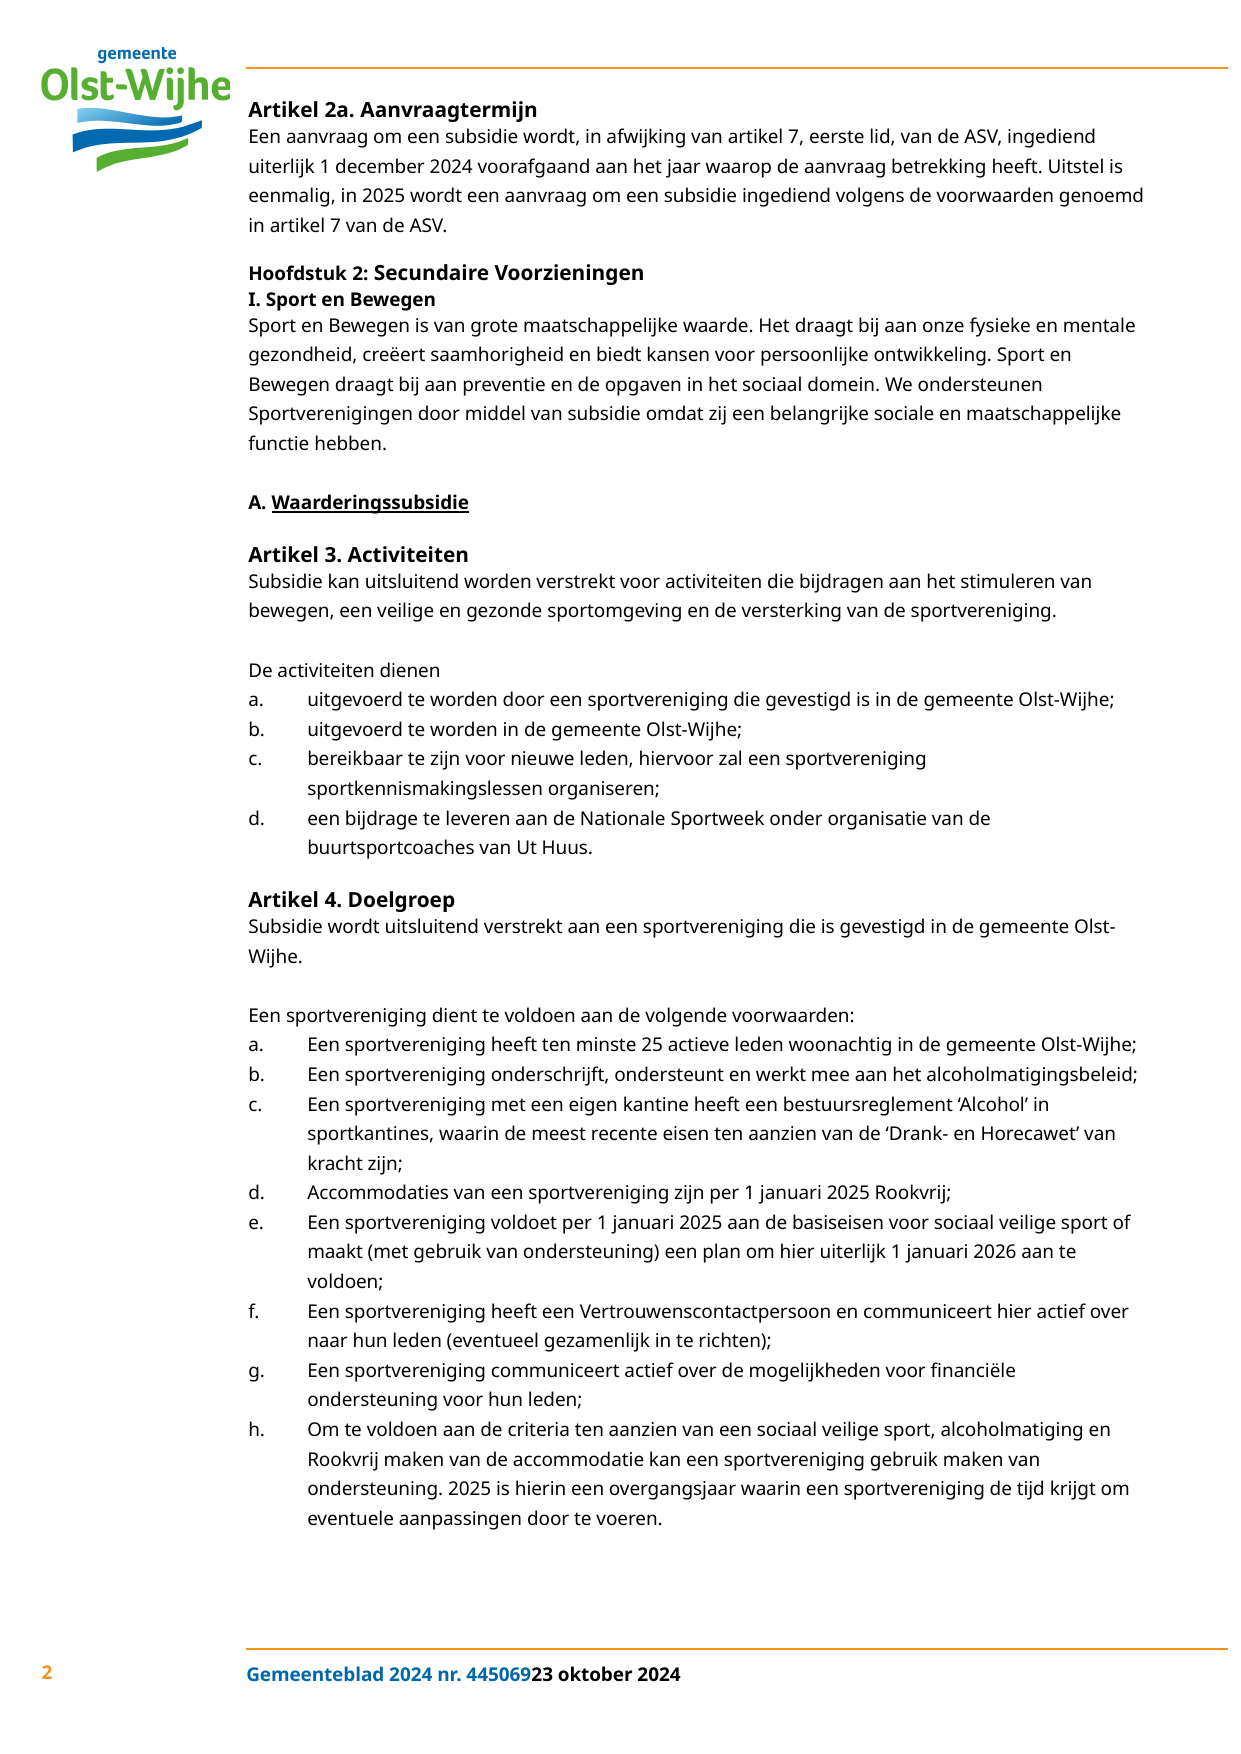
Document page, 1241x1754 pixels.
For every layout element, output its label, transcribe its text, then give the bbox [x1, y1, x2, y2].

picture [41, 47, 231, 172]
text Een aanvraag om een subsidie wordt, in afwijking van artikel 7, eerste lid, van de ASV, ingediend uiterlijk 1 december 2024 voorafgaand aan het jaar waarop de aanvraag betrekking heeft. Uitstel is eenmalig, in 2025 wordt een aanvraag om een subsidie ingediend volgens de voorwaarden genoemd in artikel 7 van de ASV. [248, 123, 1152, 238]
list Een sportvereniging communiceert actief over de mogelijkheden voor financiële ondersteuning voor hun leden; [248, 1357, 1152, 1412]
text Subsidie wordt uitsluitend verstrekt aan een sportvereniging die is gevestigd in de gemeente Olst-Wijhe. [248, 913, 1152, 968]
list Een sportvereniging onderschrijft, ondersteunt en werkt mee aan het alcoholmatigingsbeleid; [248, 1061, 1152, 1087]
text Artikel 2a. Aanvraagtermijn [248, 95, 1152, 123]
list Om te voldoen aan de criteria ten aanzien van een sociaal veilige sport, alcoholmatiging en Rookvrij maken van de accommodatie kan een sportvereniging gebruik maken van ondersteuning. 2025 is hierin een overgangsjaar waarin een sportvereniging de tijd krijgt om eventuele aanpassingen door te voeren. [248, 1416, 1152, 1531]
text Een sportvereniging dient te voldoen aan de volgende voorwaarden: [248, 1002, 1152, 1028]
text I. Sport en Bewegen [248, 286, 1152, 312]
list een bijdrage te leveren aan de Nationale Sportweek onder organisatie van de buurtsportcoaches van Ut Huus. [248, 805, 1152, 860]
list Een sportvereniging voldoet per 1 januari 2025 aan de basiseisen voor sociaal veilige sport of maakt (met gebruik van ondersteuning) een plan om hier uiterlijk 1 januari 2026 aan te voldoen; [248, 1209, 1152, 1294]
list Een sportvereniging met een eigen kantine heeft een bestuursreglement ‘Alcohol’ in sportkantines, waarin de meest recente eisen ten aanzien van de ‘Drank- en Horecawet’ van kracht zijn; [248, 1091, 1152, 1176]
text De activiteiten dienen [248, 657, 1152, 683]
text Sport en Bewegen is van grote maatschappelijke waarde. Het draagt bij aan onze fysieke en mentale gezondheid, creëert saamhorigheid en biedt kansen voor persoonlijke ontwikkeling. Sport en Bewegen draagt bij aan preventie en de opgaven in het sociaal domein. We ondersteunen Sportverenigingen door middel van subsidie omdat zij een belangrijke sociale en maatschappelijke functie hebben. [248, 312, 1152, 456]
list Een sportvereniging heeft een Vertrouwenscontactpersoon en communiceert hier actief over naar hun leden (eventueel gezamenlijk in te richten); [248, 1298, 1152, 1353]
list Een sportvereniging heeft ten minste 25 actieve leden woonachtig in de gemeente Olst-Wijhe; [248, 1032, 1152, 1057]
list bereikbaar te zijn voor nieuwe leden, hiervoor zal een sportvereniging sportkennismakingslessen organiseren; [248, 746, 1152, 801]
list uitgevoerd te worden in de gemeente Olst-Wijhe; [248, 716, 1152, 742]
list Accommodaties van een sportvereniging zijn per 1 januari 2025 Rookvrij; [248, 1179, 1152, 1205]
text A. Waarderingssubsidie [248, 489, 1152, 515]
text Subsidie kan uitsluitend worden verstrekt voor activiteiten die bijdragen aan het stimuleren van bewegen, een veilige en gezonde sportomgeving en de versterking van de sportvereniging. [248, 568, 1152, 623]
list uitgevoerd te worden door een sportvereniging die gevestigd is in de gemeente Olst-Wijhe; [248, 686, 1152, 712]
text Hoofdstuk 2: Secundaire Voorzieningen [248, 258, 1152, 286]
text Artikel 3. Activiteiten [248, 540, 1152, 568]
text Artikel 4. Doelgroep [248, 885, 1152, 913]
